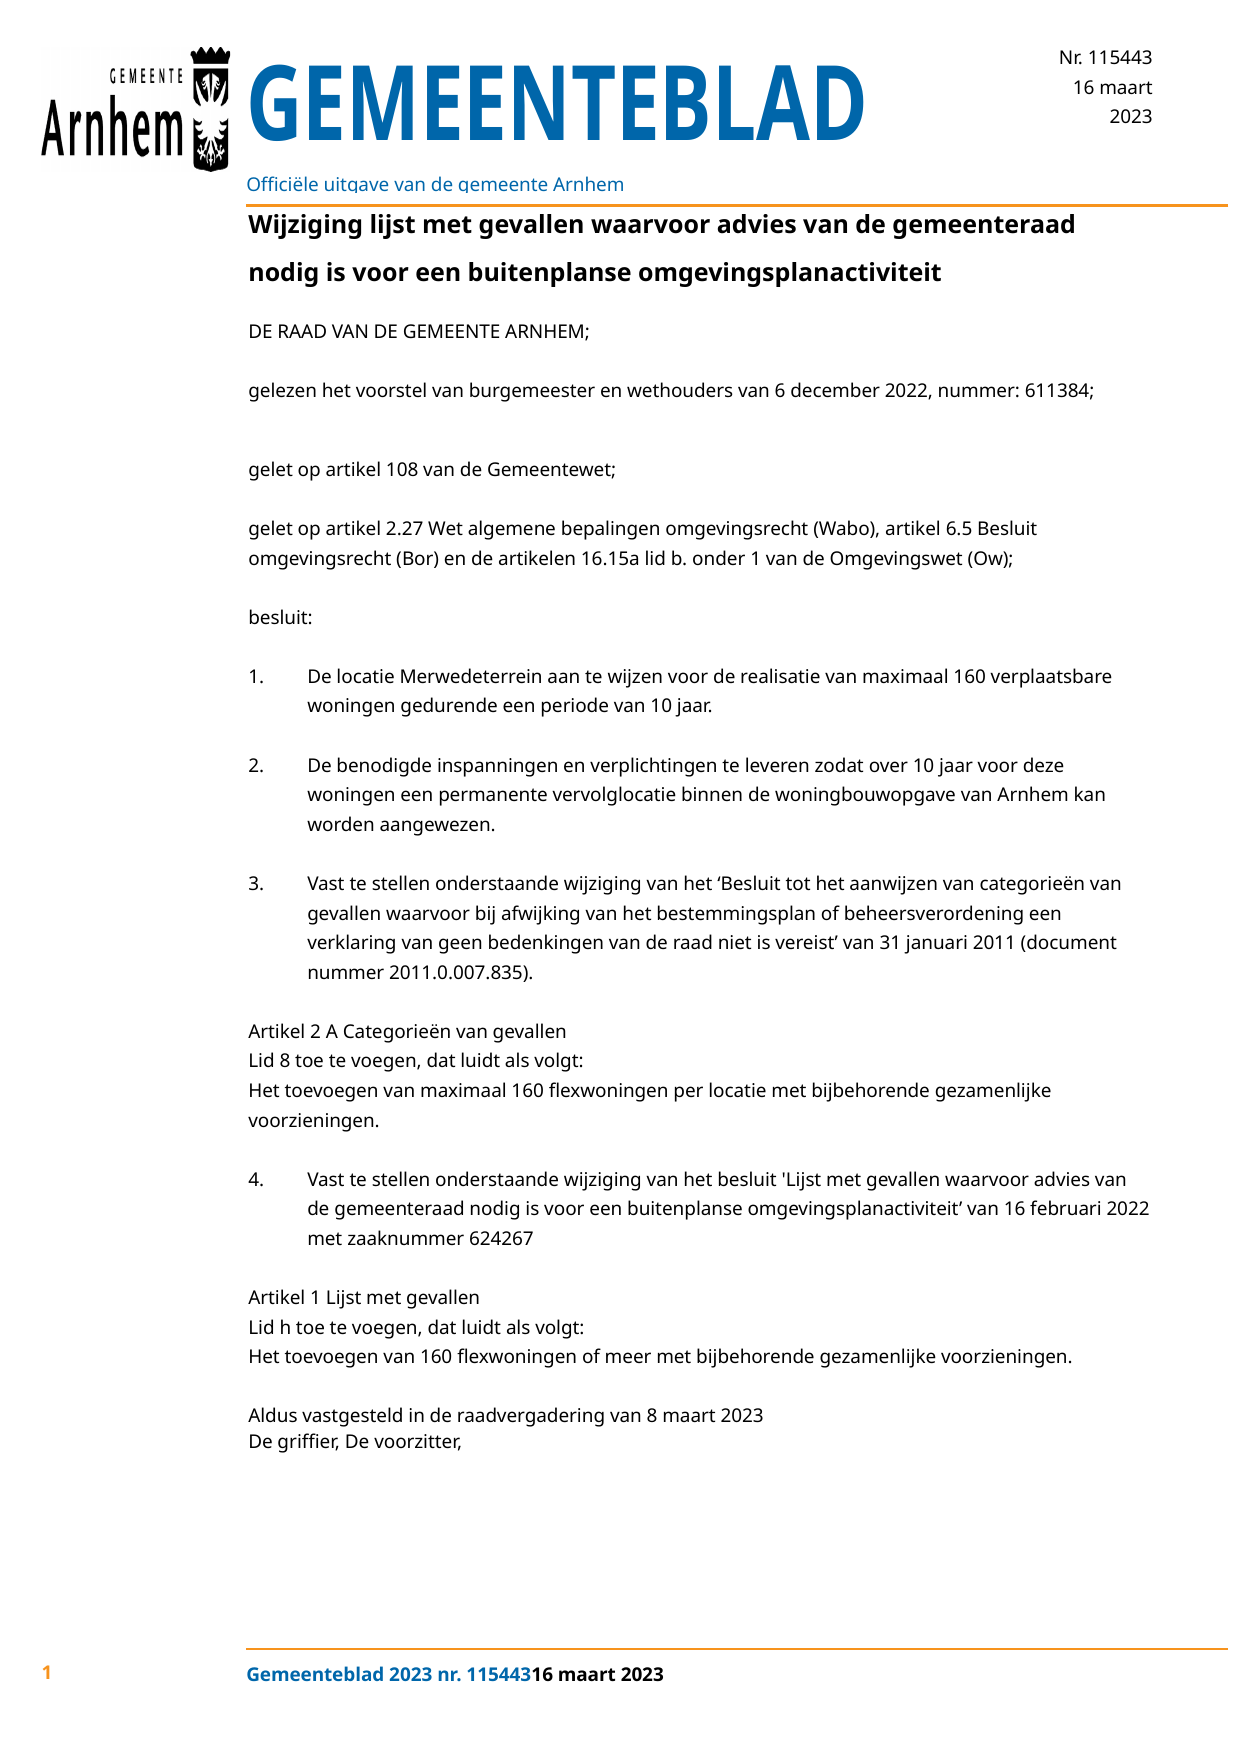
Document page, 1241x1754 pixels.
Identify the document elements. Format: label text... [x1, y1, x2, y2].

text gelezen het voorstel van burgemeester en wethouders van 6 december 2022, nummer: 611384; [248, 377, 1152, 403]
text Het toevoegen van maximaal 160 flexwoningen per locatie met bijbehorende gezamenlijke [248, 1077, 1152, 1103]
text gelet op artikel 2.27 Wet algemene bepalingen omgevingsrecht (Wabo), artikel 6.5 Besluit omgevingsrecht (Bor) en de artikelen 16.15a lid b. onder 1 van de Omgevingswet (Ow); [248, 515, 1152, 570]
text Artikel 2 A Categorieën van gevallen [248, 1018, 1152, 1044]
list De benodigde inspanningen en verplichtingen te leveren zodat over 10 jaar voor deze woningen een permanente vervolglocatie binnen de woningbouwopgave van Arnhem kan worden aangewezen. [248, 752, 1152, 837]
text DE RAAD VAN DE GEMEENTE ARNHEM; [248, 318, 1152, 344]
text besluit: [248, 604, 1152, 629]
text Artikel 1 Lijst met gevallen [248, 1284, 1152, 1310]
text Het toevoegen van 160 flexwoningen of meer met bijbehorende gezamenlijke voorzieningen. [248, 1343, 1152, 1369]
list Vast te stellen onderstaande wijziging van het ‘Besluit tot het aanwijzen van categorieën van gevallen waarvoor bij afwijking van het bestemmingsplan of beheersverordening een verklaring van geen bedenkingen van de raad niet is vereist’ van 31 januari 2011 (document nummer 2011.0.007.835). [248, 870, 1152, 984]
text Aldus vastgesteld in de raadvergadering van 8 maart 2023 [248, 1403, 1152, 1428]
text Wijziging lijst met gevallen waarvoor advies van de gemeenteraad nodig is voor een buitenplanse omgevingsplanactiviteit [248, 207, 1152, 288]
list Vast te stellen onderstaande wijziging van het besluit 'Lijst met gevallen waarvoor advies van de gemeenteraad nodig is voor een buitenplanse omgevingsplanactiviteit’ van 16 februari 2022 met zaaknummer 624267 [248, 1166, 1152, 1251]
list De locatie Merwedeterrein aan te wijzen voor de realisatie van maximaal 160 verplaatsbare woningen gedurende een periode van 10 jaar. [248, 663, 1152, 718]
text Lid 8 toe te voegen, dat luidt als volgt: [248, 1048, 1152, 1073]
text gelet op artikel 108 van de Gemeentewet; [248, 456, 1152, 482]
text De griffier, De voorzitter, [248, 1428, 1152, 1454]
text Lid h toe te voegen, dat luidt als volgt: [248, 1314, 1152, 1339]
text voorzieningen. [248, 1107, 1152, 1132]
picture [41, 47, 231, 172]
